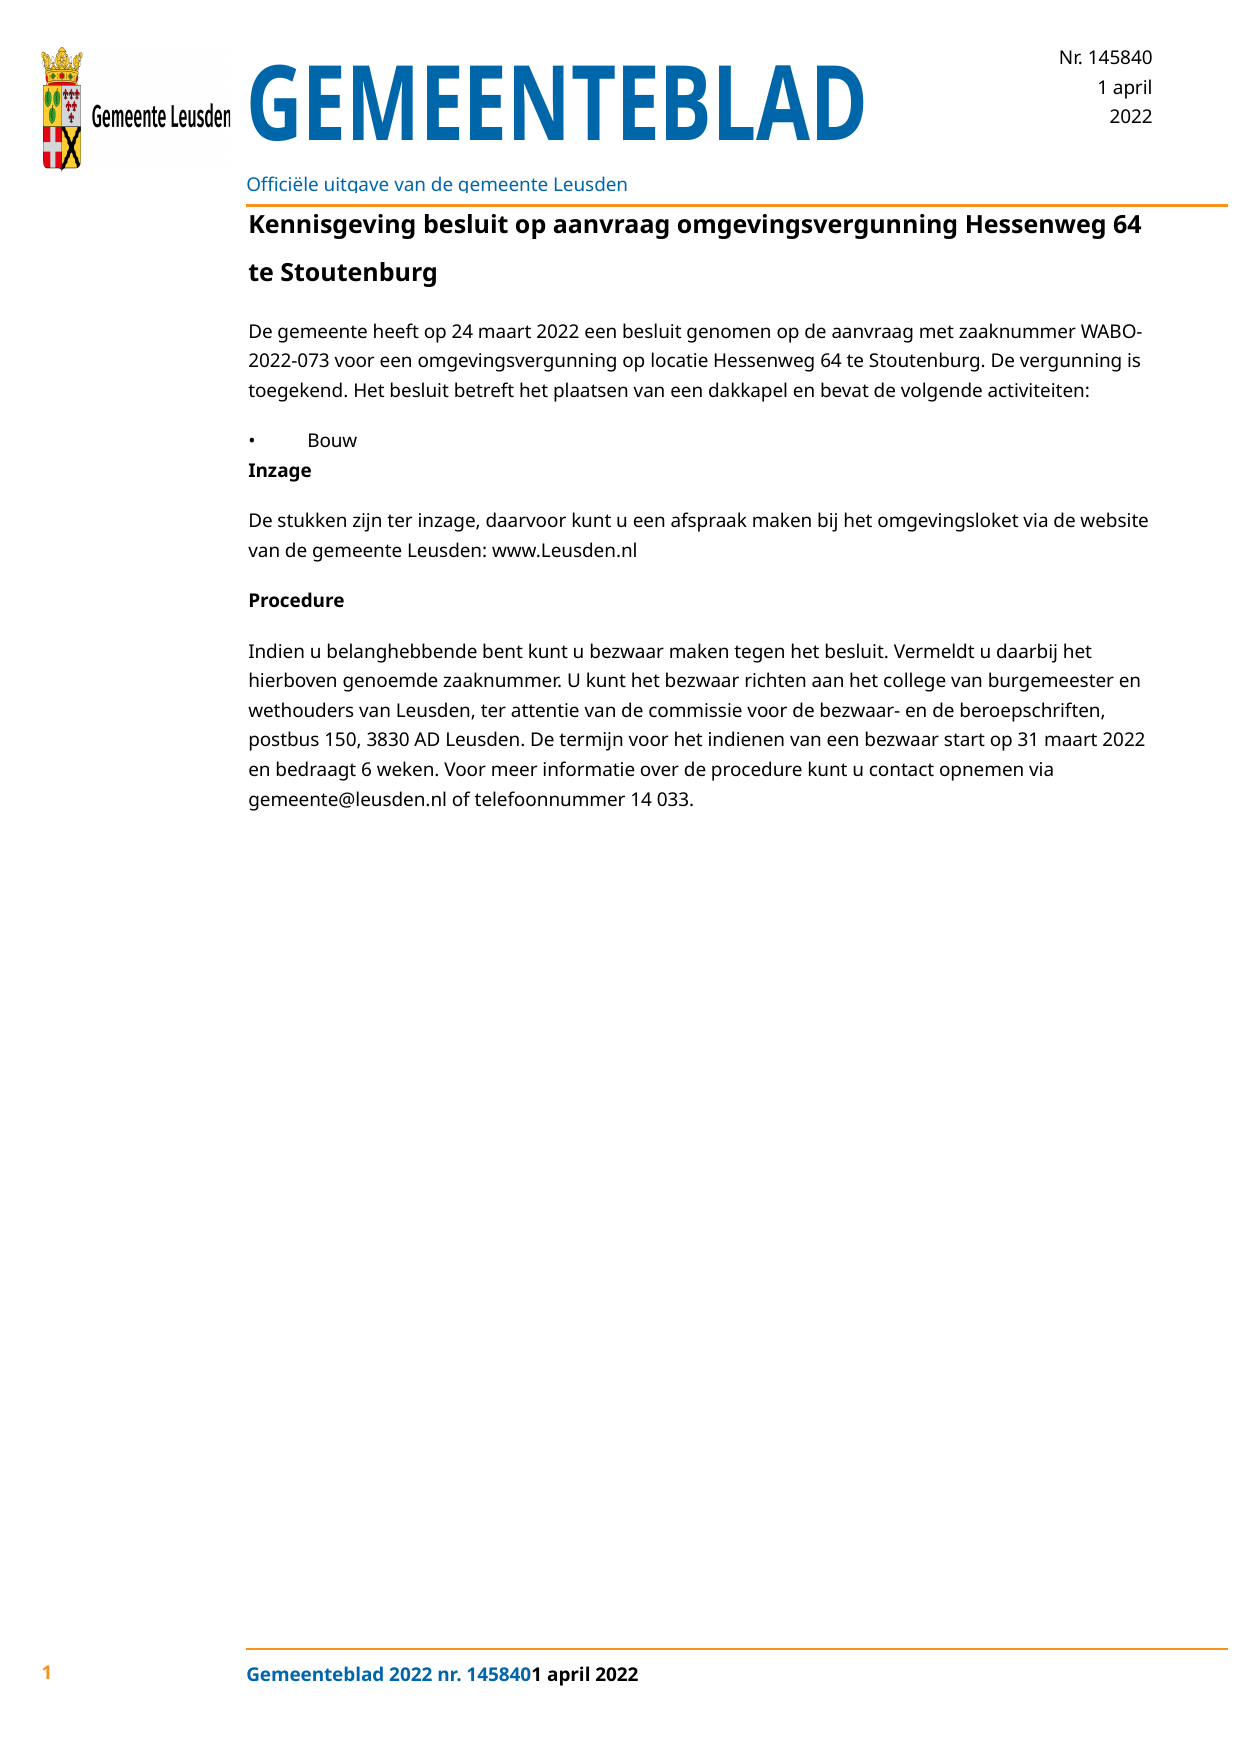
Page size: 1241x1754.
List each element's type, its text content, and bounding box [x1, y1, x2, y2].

text De stukken zijn ter inzage, daarvoor kunt u een afspraak maken bij het omgevingsloket via de website van de gemeente Leusden: www.Leusden.nl [248, 507, 1152, 563]
list Bouw [248, 427, 1152, 453]
text Inzage [248, 457, 1152, 483]
text Indien u belanghebbende bent kunt u bezwaar maken tegen het besluit. Vermeldt u daarbij het hierboven genoemde zaaknummer. U kunt het bezwaar richten aan het college van burgemeester en wethouders van Leusden, ter attentie van de commissie voor de bezwaar- en de beroepschriften, postbus 150, 3830 AD Leusden. De termijn voor het indienen van een bezwaar start op 31 maart 2022 en bedraagt 6 weken. Voor meer informatie over de procedure kunt u contact opnemen via gemeente@leusden.nl of telefoonnummer 14 033. [248, 638, 1152, 812]
text Kennisgeving besluit op aanvraag omgevingsvergunning Hessenweg 64 te Stoutenburg [248, 207, 1152, 288]
picture [41, 47, 231, 172]
text De gemeente heeft op 24 maart 2022 een besluit genomen op de aanvraag met zaaknummer WABO-2022-073 voor een omgevingsvergunning op locatie Hessenweg 64 te Stoutenburg. De vergunning is toegekend. Het besluit betreft het plaatsen van een dakkapel en bevat de volgende activiteiten: [248, 318, 1152, 403]
text Procedure [248, 587, 1152, 613]
